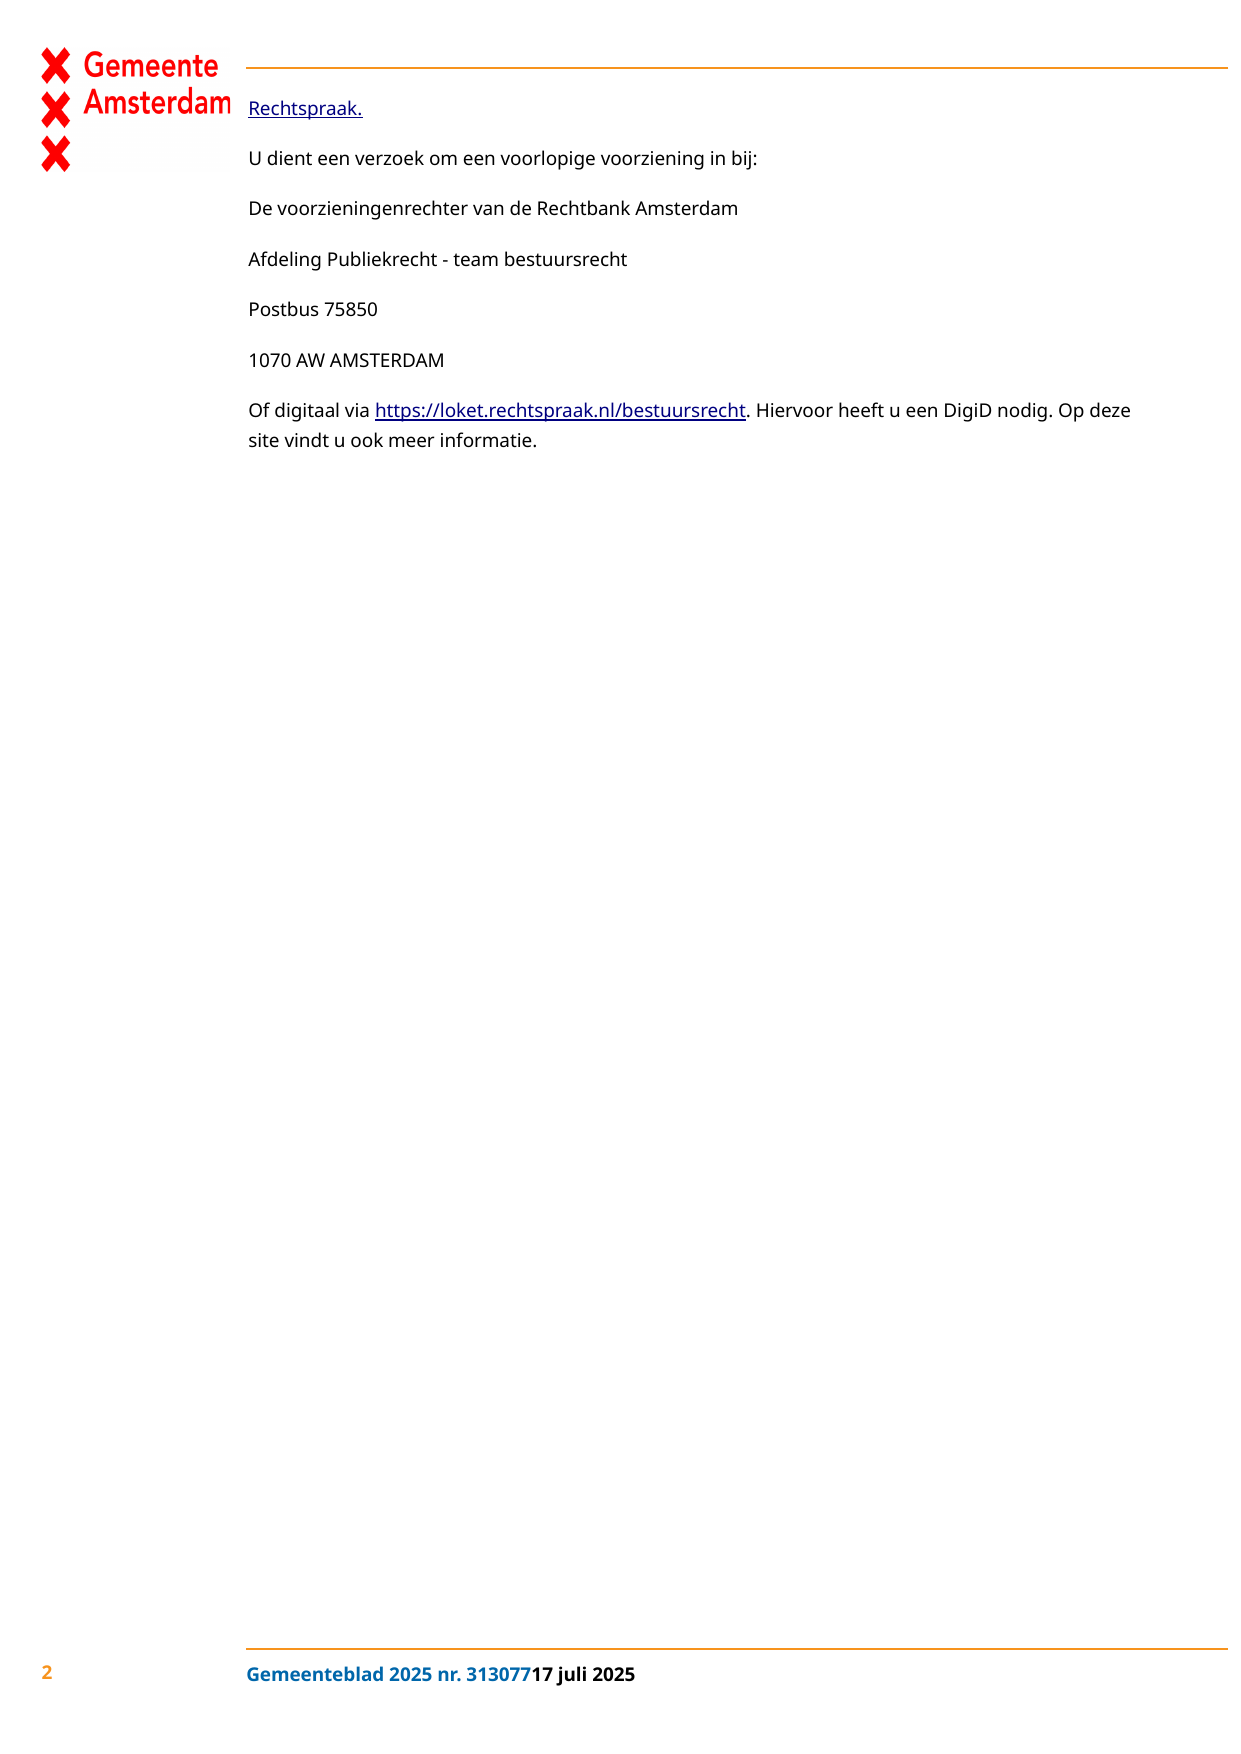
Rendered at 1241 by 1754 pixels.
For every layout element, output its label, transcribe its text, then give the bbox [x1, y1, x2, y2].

text U dient een verzoek om een voorlopige voorziening in bij: [248, 145, 1152, 171]
text 1070 AW AMSTERDAM [248, 347, 1152, 373]
text Afdeling Publiekrecht - team bestuursrecht [248, 246, 1152, 272]
text Rechtspraak. [248, 95, 1152, 121]
text Of digitaal via https://loket.rechtspraak.nl/bestuursrecht. Hiervoor heeft u een DigiD nodig. Op deze site vindt u ook meer informatie. [248, 397, 1152, 453]
text Postbus 75850 [248, 296, 1152, 322]
picture [41, 47, 231, 172]
text De voorzieningenrechter van de Rechtbank Amsterdam [248, 196, 1152, 221]
